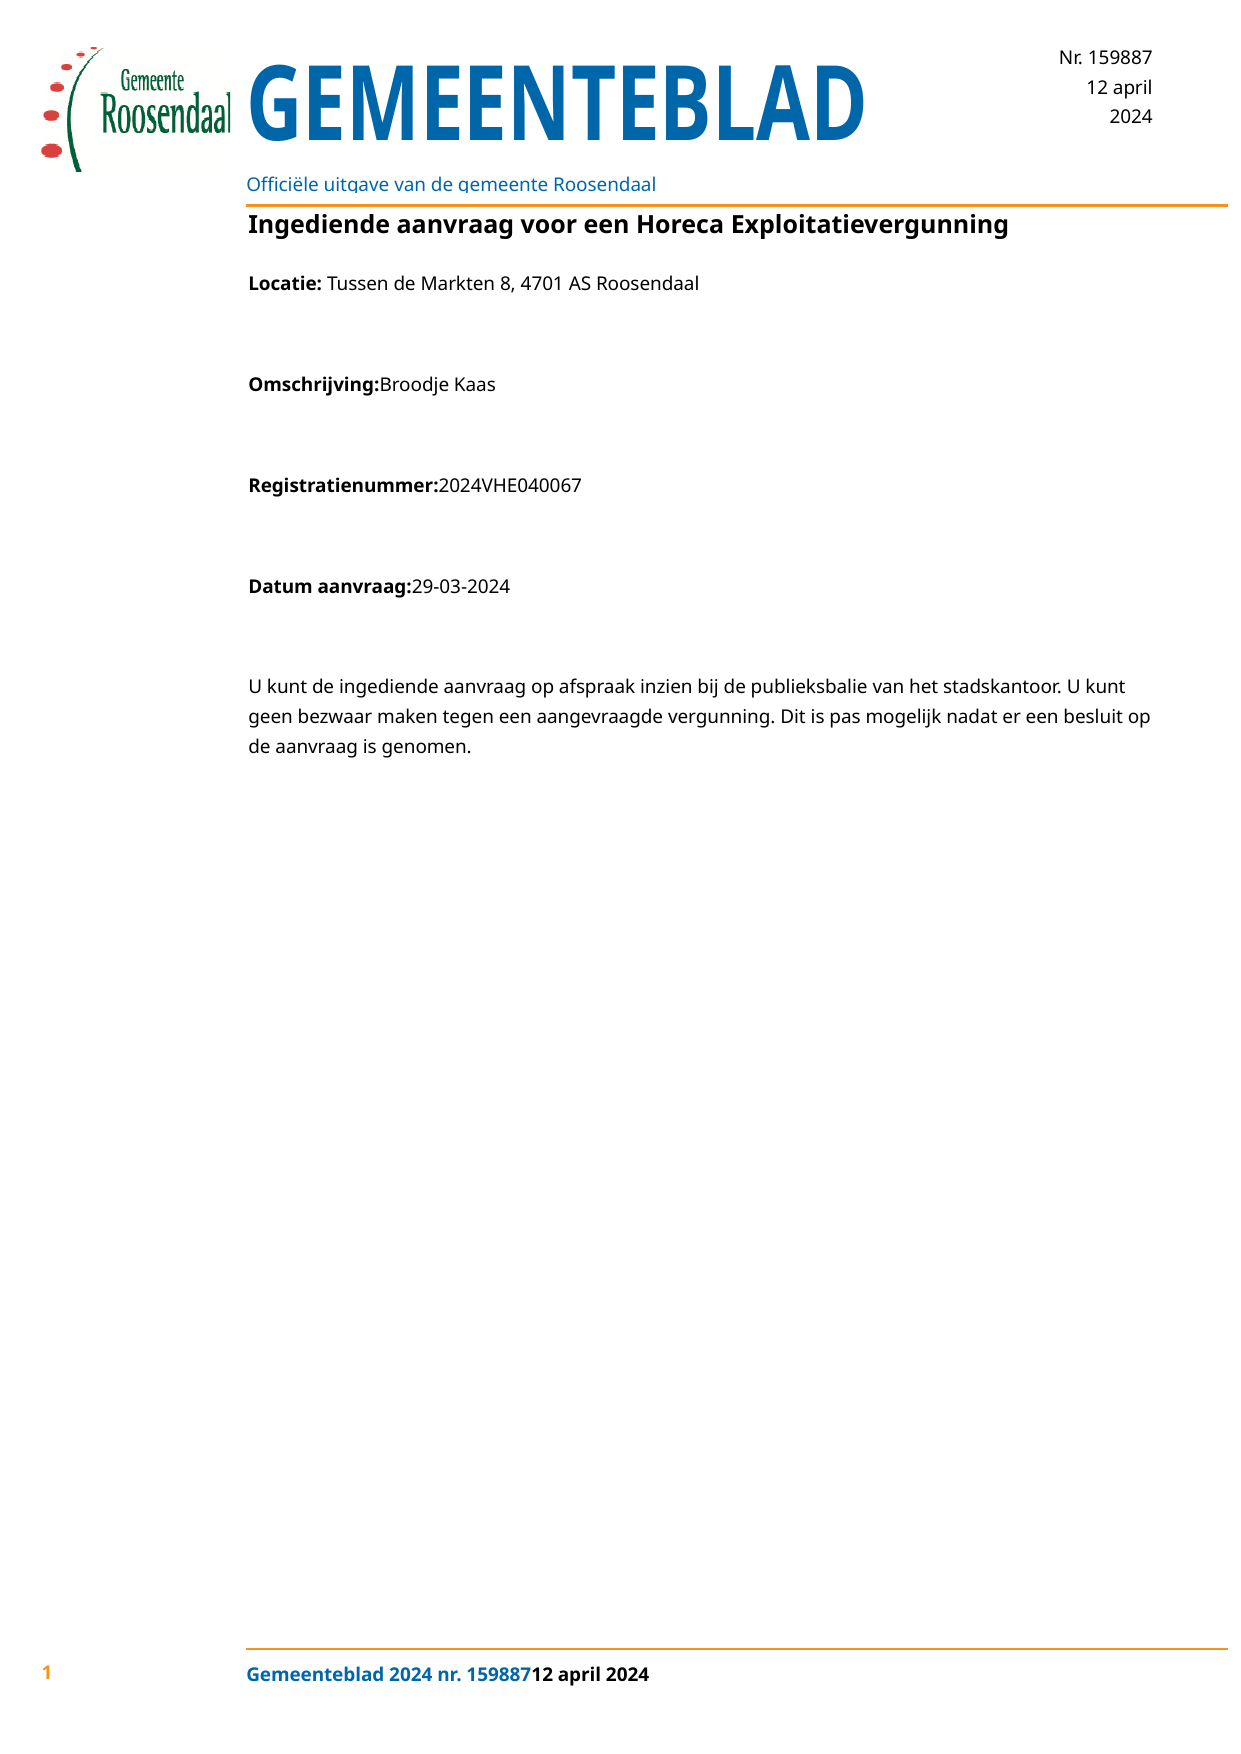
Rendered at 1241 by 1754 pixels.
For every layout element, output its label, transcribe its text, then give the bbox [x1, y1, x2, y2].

text U kunt de ingediende aanvraag op afspraak inzien bij de publieksbalie van het stadskantoor. U kunt geen bezwaar maken tegen een aangevraagde vergunning. Dit is pas mogelijk nadat er een besluit op de aanvraag is genomen. [248, 674, 1152, 758]
text Datum aanvraag:29-03-2024 [248, 573, 1152, 598]
text Ingediende aanvraag voor een Horeca Exploitatievergunning [248, 207, 1152, 241]
text Registratienummer:2024VHE040067 [248, 472, 1152, 498]
text Omschrijving:Broodje Kaas [248, 371, 1152, 397]
text Locatie: Tussen de Markten 8, 4701 AS Roosendaal [248, 270, 1152, 296]
picture [41, 47, 231, 172]
